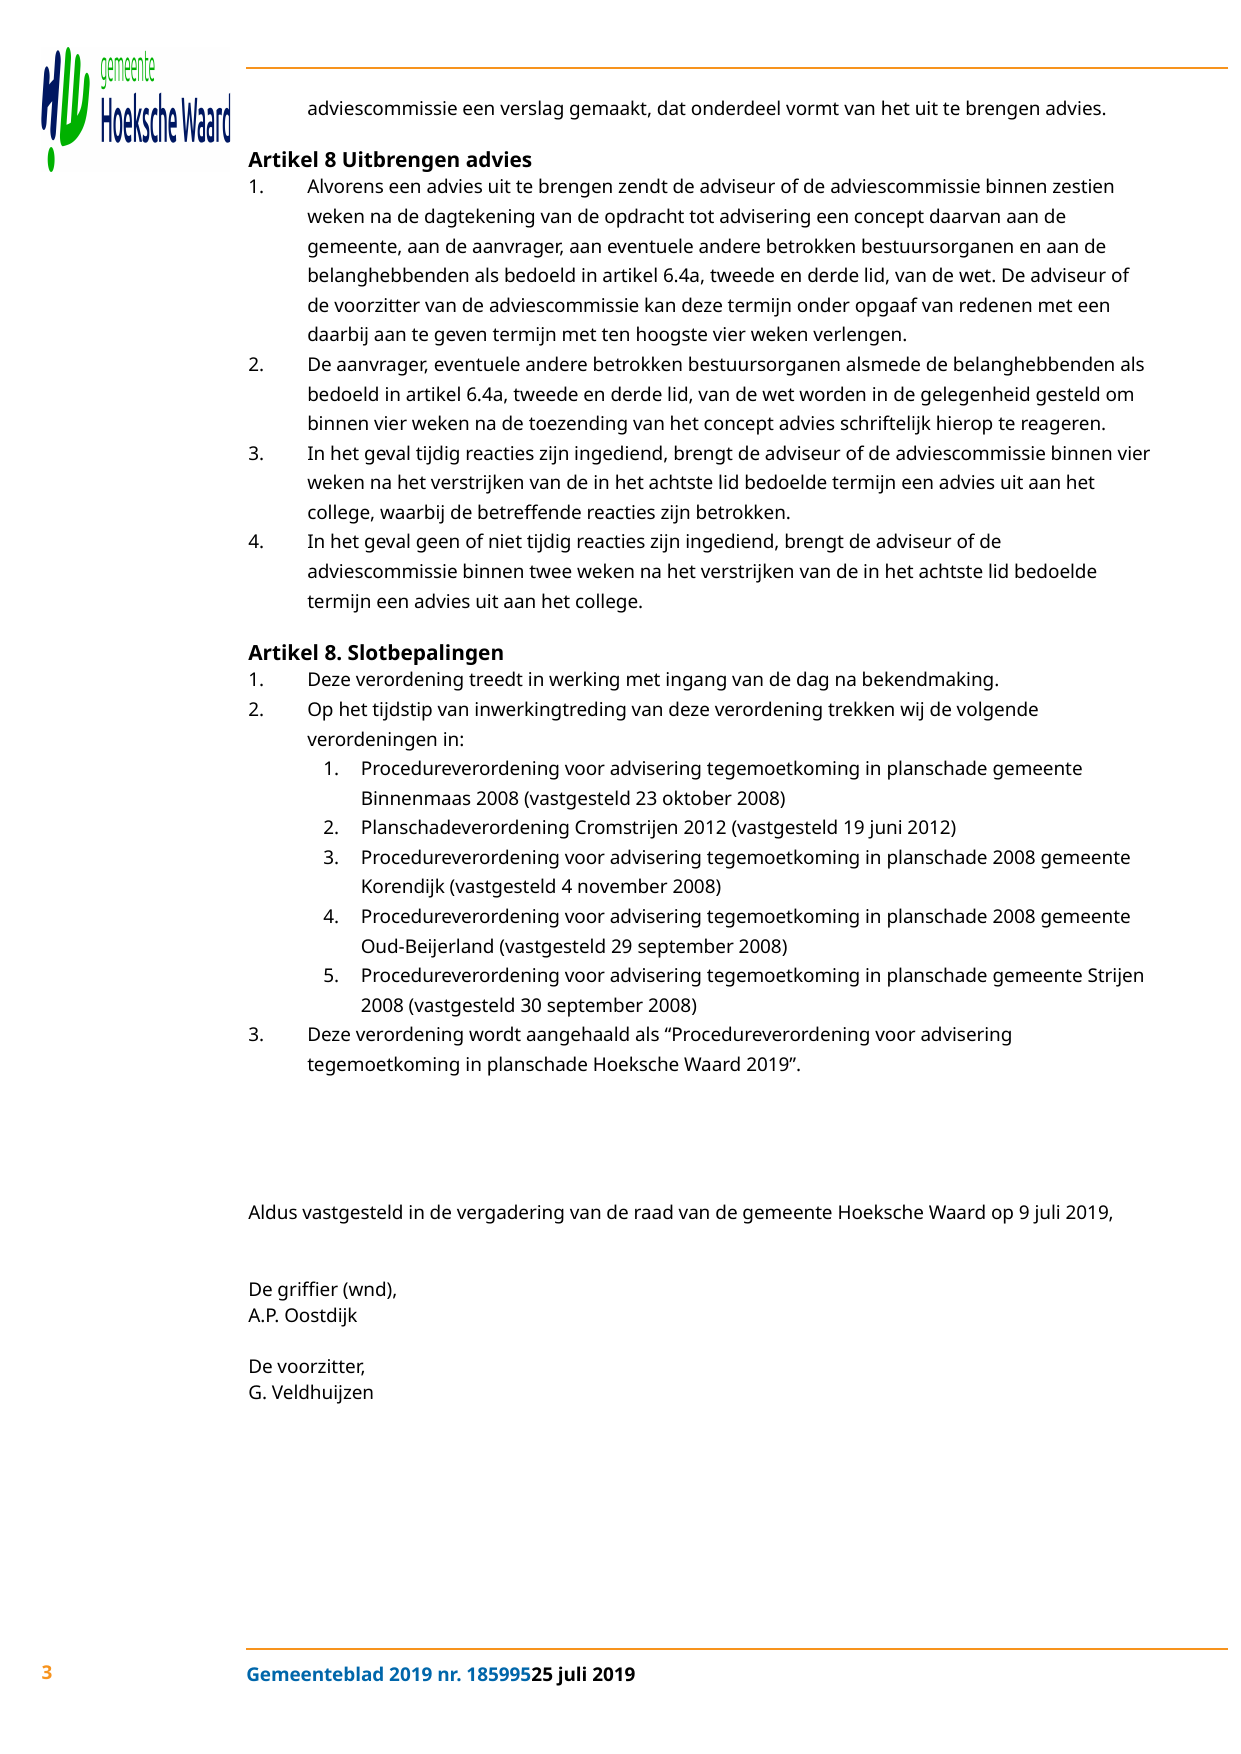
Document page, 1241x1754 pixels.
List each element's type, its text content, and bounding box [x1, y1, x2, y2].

list Planschadeverordening Cromstrijen 2012 (vastgesteld 19 juni 2012) [323, 814, 1152, 840]
list Procedureverordening voor advisering tegemoetkoming in planschade gemeente Strijen 2008 (vastgesteld 30 september 2008) [323, 962, 1152, 1018]
text A.P. Oostdijk [248, 1302, 1152, 1328]
list In het geval tijdig reacties zijn ingediend, brengt de adviseur of de adviescommissie binnen vier weken na het verstrijken van de in het achtste lid bedoelde termijn een advies uit aan het college, waarbij de betreffende reacties zijn betrokken. [248, 440, 1152, 525]
text De voorzitter, [248, 1353, 1152, 1379]
list Procedureverordening voor advisering tegemoetkoming in planschade 2008 gemeente Korendijk (vastgesteld 4 november 2008) [323, 844, 1152, 899]
list De aanvrager, eventuele andere betrokken bestuursorganen alsmede de belanghebbenden als bedoeld in artikel 6.4a, tweede en derde lid, van de wet worden in de gelegenheid gesteld om binnen vier weken na de toezending van het concept advies schriftelijk hierop te reageren. [248, 351, 1152, 436]
list Procedureverordening voor advisering tegemoetkoming in planschade 2008 gemeente Oud-Beijerland (vastgesteld 29 september 2008) [323, 903, 1152, 959]
list Op het tijdstip van inwerkingtreding van deze verordening trekken wij de volgende verordeningen in: [248, 696, 1152, 752]
text Aldus vastgesteld in de vergadering van de raad van de gemeente Hoeksche Waard op 9 juli 2019, [248, 1199, 1152, 1225]
list adviescommissie een verslag gemaakt, dat onderdeel vormt van het uit te brengen advies. [248, 95, 1152, 121]
list Procedureverordening voor advisering tegemoetkoming in planschade gemeente Binnenmaas 2008 (vastgesteld 23 oktober 2008) [323, 755, 1152, 811]
list In het geval geen of niet tijdig reacties zijn ingediend, brengt de adviseur of de adviescommissie binnen twee weken na het verstrijken van de in het achtste lid bedoelde termijn een advies uit aan het college. [248, 529, 1152, 613]
list Alvorens een advies uit te brengen zendt de adviseur of de adviescommissie binnen zestien weken na de dagtekening van de opdracht tot advisering een concept daarvan aan de gemeente, aan de aanvrager, aan eventuele andere betrokken bestuursorganen en aan de belanghebbenden als bedoeld in artikel 6.4a, tweede en derde lid, van de wet. De adviseur of de voorzitter van de adviescommissie kan deze termijn onder opgaaf van redenen met een daarbij aan te geven termijn met ten hoogste vier weken verlengen. [248, 174, 1152, 347]
list Deze verordening wordt aangehaald als “Procedureverordening voor advisering tegemoetkoming in planschade Hoeksche Waard 2019”. [248, 1022, 1152, 1077]
text De griffier (wnd), [248, 1276, 1152, 1302]
text Artikel 8. Slotbepalingen [248, 638, 1152, 667]
picture [41, 47, 231, 172]
list Deze verordening treedt in werking met ingang van de dag na bekendmaking. [248, 667, 1152, 692]
text Artikel 8 Uitbrengen advies [248, 145, 1152, 174]
text G. Veldhuijzen [248, 1379, 1152, 1405]
